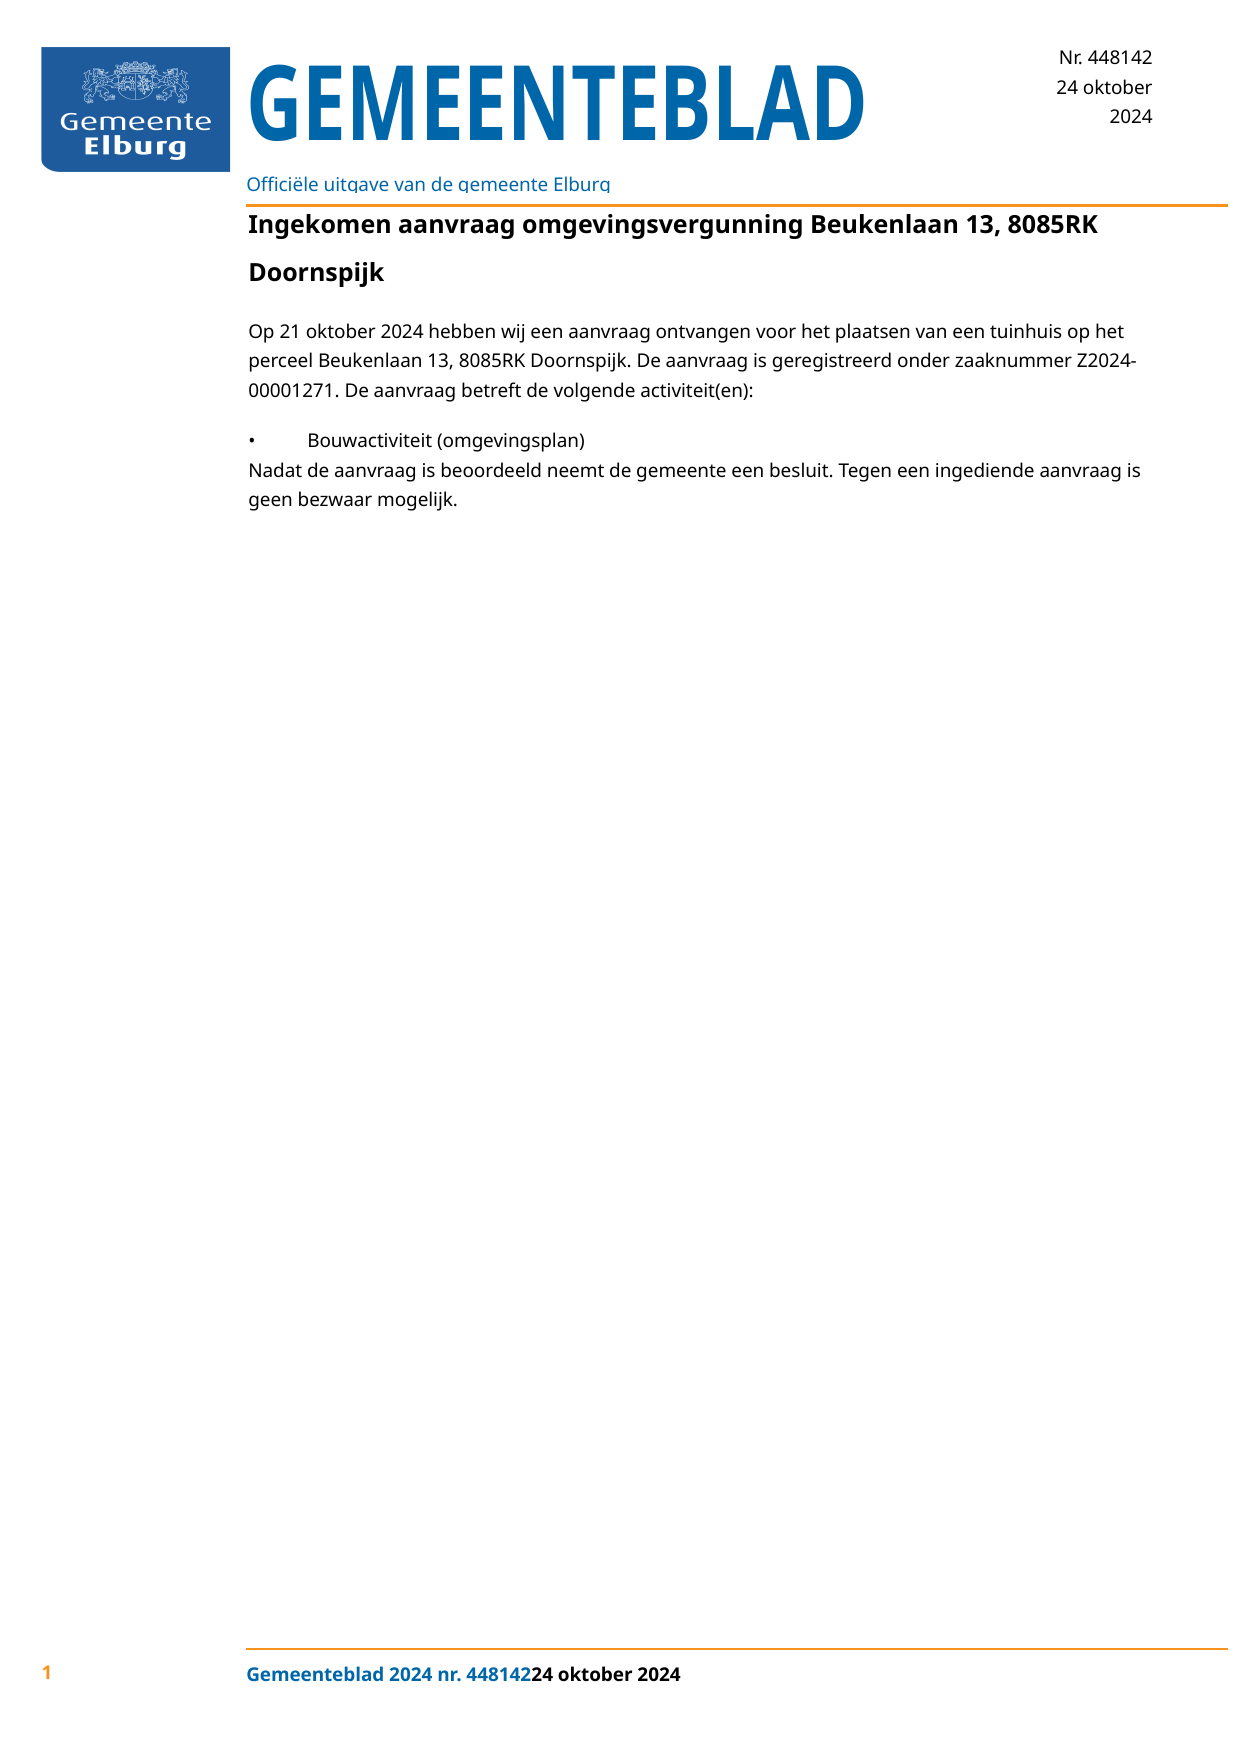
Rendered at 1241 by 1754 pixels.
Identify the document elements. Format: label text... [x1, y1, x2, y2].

list Bouwactiviteit (omgevingsplan) [248, 427, 1152, 453]
picture [41, 47, 231, 172]
text Ingekomen aanvraag omgevingsvergunning Beukenlaan 13, 8085RK Doornspijk [248, 207, 1152, 288]
text Nadat de aanvraag is beoordeeld neemt de gemeente een besluit. Tegen een ingediende aanvraag is geen bezwaar mogelijk. [248, 457, 1152, 512]
text Op 21 oktober 2024 hebben wij een aanvraag ontvangen voor het plaatsen van een tuinhuis op het perceel Beukenlaan 13, 8085RK Doornspijk. De aanvraag is geregistreerd onder zaaknummer Z2024-00001271. De aanvraag betreft de volgende activiteit(en): [248, 318, 1152, 403]
